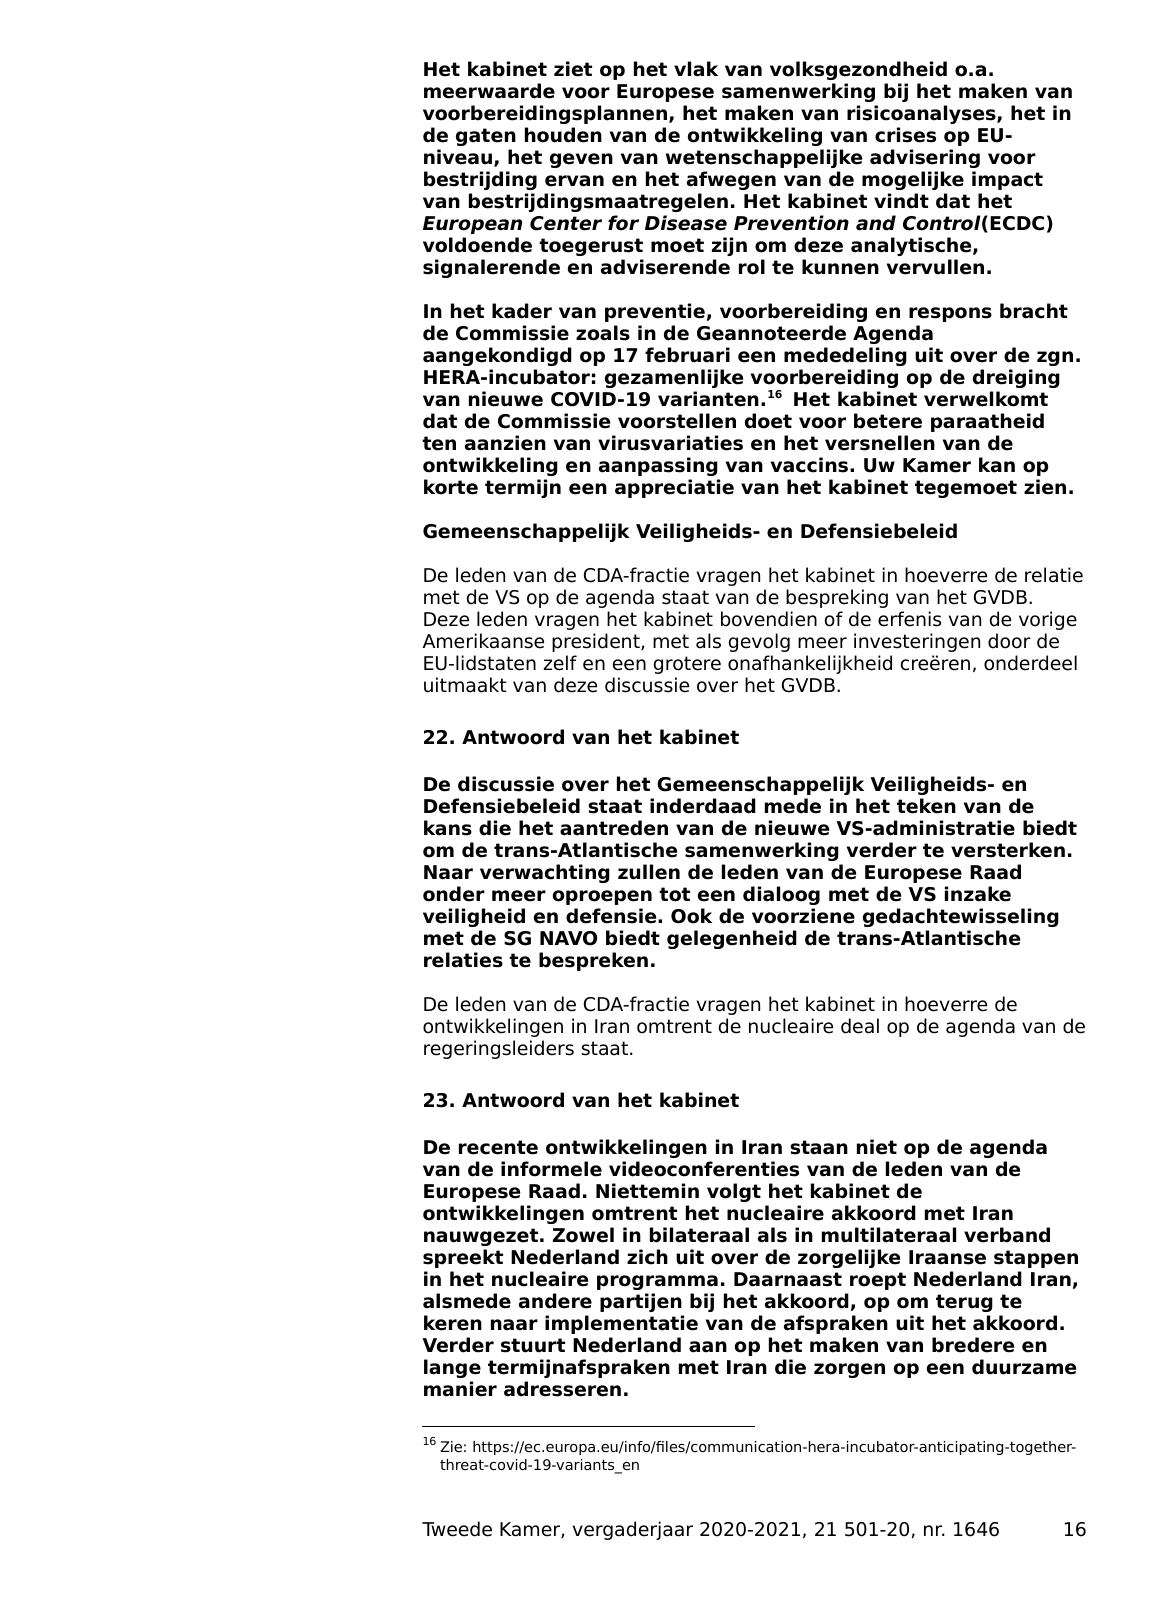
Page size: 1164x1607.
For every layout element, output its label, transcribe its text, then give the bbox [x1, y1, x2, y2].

text De discussie over het Gemeenschappelijk Veiligheids- en Defensiebeleid staat inderdaad mede in het teken van de kans die het aantreden van de nieuwe VS-administratie biedt om de trans-Atlantische samenwerking verder te versterken. Naar verwachting zullen de leden van de Europese Raad onder meer oproepen tot een dialoog met de VS inzake veiligheid en defensie. Ook de voorziene gedachtewisseling met de SG NAVO biedt gelegenheid de trans-Atlantische relaties te bespreken. [422, 774, 1087, 972]
text Zie: https://ec.europa.eu/info/files/communication-hera-incubator-anticipating-together-threat-covid-19-variants_en [422, 1435, 1087, 1474]
text De leden van de CDA-fractie vragen het kabinet in hoeverre de relatie met de VS op de agenda staat van de bespreking van het GVDB. Deze leden vragen het kabinet bovendien of de erfenis van de vorige Amerikaanse president, met als gevolg meer investeringen door de EU-lidstaten zelf en een grotere onafhankelijkheid creëren, onderdeel uitmaakt van deze discussie over het GVDB. [422, 565, 1087, 697]
subtitle 23. Antwoord van het kabinet [422, 1090, 1087, 1112]
subtitle Gemeenschappelijk Veiligheids- en Defensiebeleid [422, 521, 1087, 543]
text Het kabinet ziet op het vlak van volksgezondheid o.a. meerwaarde voor Europese samenwerking bij het maken van voorbereidingsplannen, het maken van risicoanalyses, het in de gaten houden van de ontwikkeling van crises op EU-niveau, het geven van wetenschappelijke advisering voor bestrijding ervan en het afwegen van de mogelijke impact van bestrijdingsmaatregelen. Het kabinet vindt dat het European Center for Disease Prevention and Control(ECDC) voldoende toegerust moet zijn om deze analytische, signalerende en adviserende rol te kunnen vervullen. [422, 59, 1087, 279]
subtitle 22. Antwoord van het kabinet [422, 727, 1087, 749]
text In het kader van preventie, voorbereiding en respons bracht de Commissie zoals in de Geannoteerde Agenda aangekondigd op 17 februari een mededeling uit over de zgn. HERA-incubator: gezamenlijke voorbereiding op de dreiging van nieuwe COVID-19 varianten. Het kabinet verwelkomt dat de Commissie voorstellen doet voor betere paraatheid ten aanzien van virusvariaties en het versnellen van de ontwikkeling en aanpassing van vaccins. Uw Kamer kan op korte termijn een appreciatie van het kabinet tegemoet zien. [422, 301, 1087, 499]
text De leden van de CDA-fractie vragen het kabinet in hoeverre de ontwikkelingen in Iran omtrent de nucleaire deal op de agenda van de regeringsleiders staat. [422, 994, 1087, 1060]
text De recente ontwikkelingen in Iran staan niet op de agenda van de informele videoconferenties van de leden van de Europese Raad. Niettemin volgt het kabinet de ontwikkelingen omtrent het nucleaire akkoord met Iran nauwgezet. Zowel in bilateraal als in multilateraal verband spreekt Nederland zich uit over de zorgelijke Iraanse stappen in het nucleaire programma. Daarnaast roept Nederland Iran, alsmede andere partijen bij het akkoord, op om terug te keren naar implementatie van de afspraken uit het akkoord. Verder stuurt Nederland aan op het maken van bredere en lange termijnafspraken met Iran die zorgen op een duurzame manier adresseren. [422, 1137, 1087, 1401]
